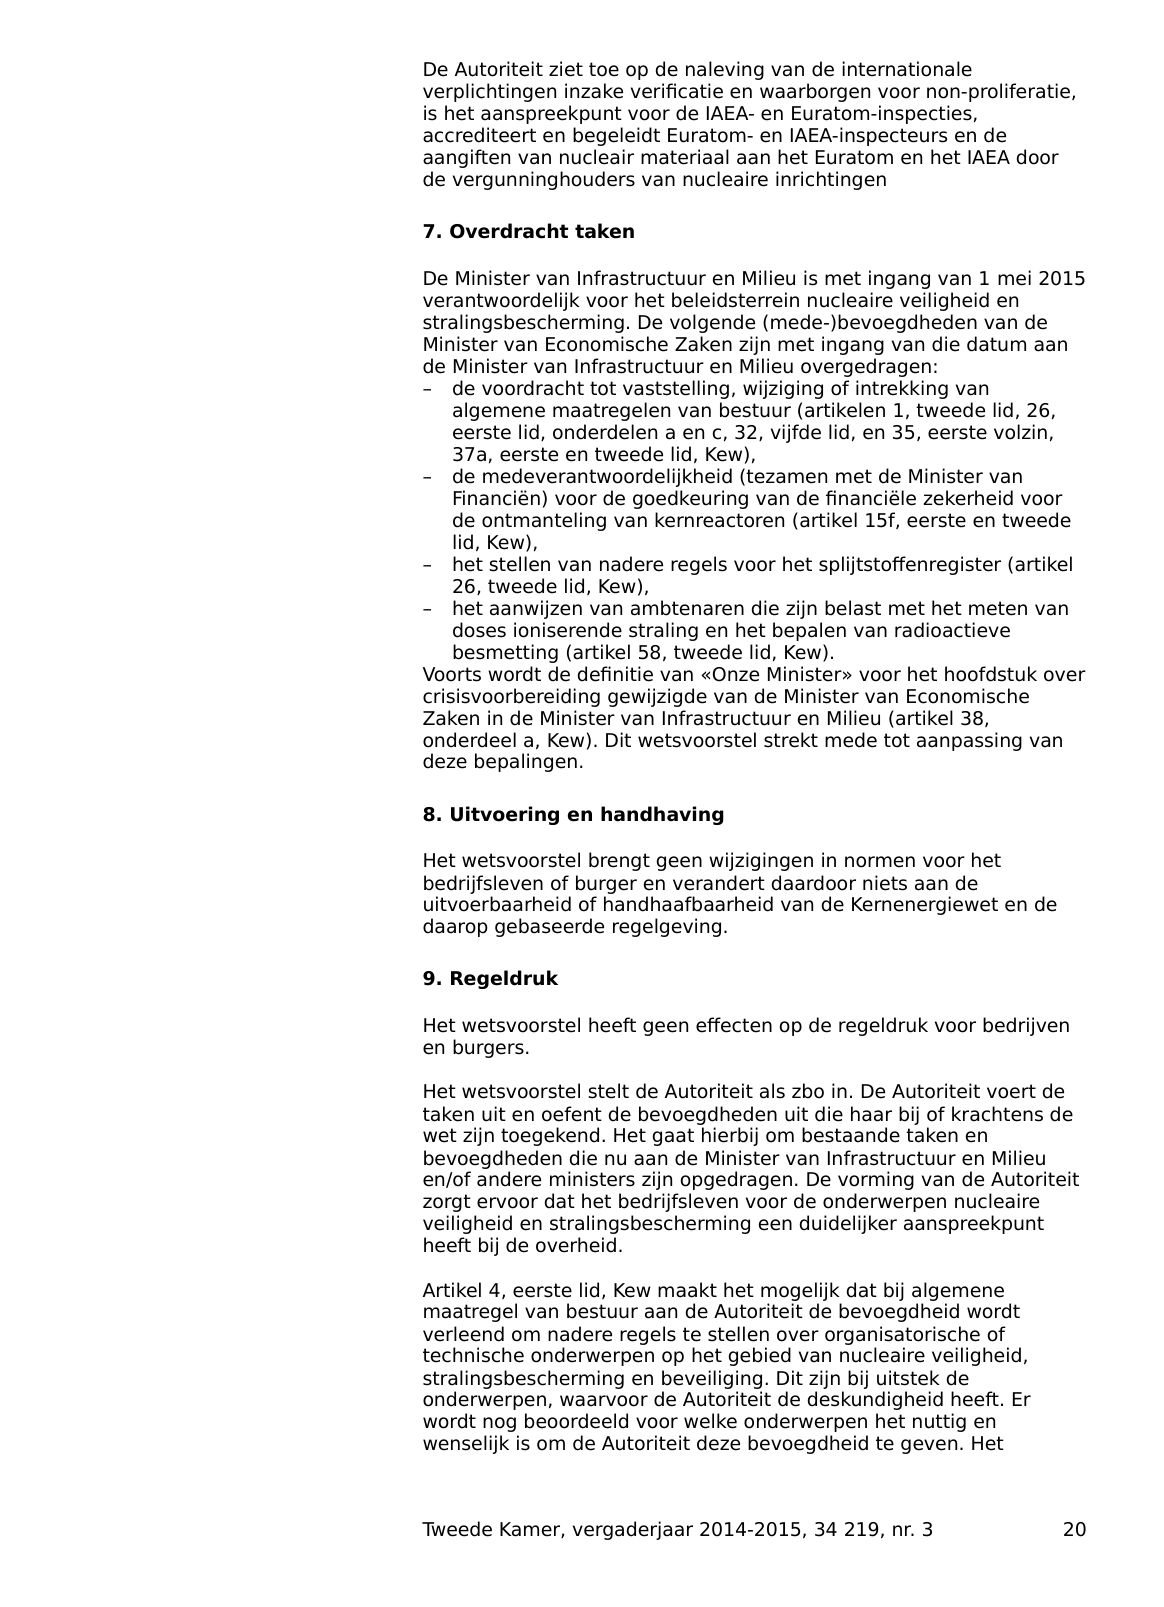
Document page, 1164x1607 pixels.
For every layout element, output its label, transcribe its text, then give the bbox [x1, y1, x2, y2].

text – de medeverantwoordelijkheid (tezamen met de Minister van Financiën) voor de goedkeuring van de financiële zekerheid voor de ontmanteling van kernreactoren (artikel 15f, eerste en tweede lid, Kew), [422, 466, 1087, 554]
text De Autoriteit ziet toe op de naleving van de internationale verplichtingen inzake verificatie en waarborgen voor non-proliferatie, is het aanspreekpunt voor de IAEA- en Euratom-inspecties, accrediteert en begeleidt Euratom- en IAEA-inspecteurs en de aangiften van nucleair materiaal aan het Euratom en het IAEA door de vergunninghouders van nucleaire inrichtingen [422, 59, 1087, 191]
text – het stellen van nadere regels voor het splijtstoffenregister (artikel 26, tweede lid, Kew), [422, 554, 1087, 598]
subtitle 7. Overdracht taken [422, 221, 1087, 243]
text Het wetsvoorstel heeft geen effecten op de regeldruk voor bedrijven en burgers. [422, 1015, 1087, 1059]
text Het wetsvoorstel brengt geen wijzigingen in normen voor het bedrijfsleven of burger en verandert daardoor niets aan de uitvoerbaarheid of handhaafbaarheid van de Kernenergiewet en de daarop gebaseerde regelgeving. [422, 850, 1087, 938]
text Voorts wordt de definitie van «Onze Minister» voor het hoofdstuk over crisisvoorbereiding gewijzigde van de Minister van Economische Zaken in de Minister van Infrastructuur en Milieu (artikel 38, onderdeel a, Kew). Dit wetsvoorstel strekt mede tot aanpassing van deze bepalingen. [422, 663, 1087, 773]
text Het wetsvoorstel stelt de Autoriteit als zbo in. De Autoriteit voert de taken uit en oefent de bevoegdheden uit die haar bij of krachtens de wet zijn toegekend. Het gaat hierbij om bestaande taken en bevoegdheden die nu aan de Minister van Infrastructuur en Milieu en/of andere ministers zijn opgedragen. De vorming van de Autoriteit zorgt ervoor dat het bedrijfsleven voor de onderwerpen nucleaire veiligheid en stralingsbescherming een duidelijker aanspreekpunt heeft bij de overheid. [422, 1081, 1087, 1257]
subtitle 8. Uitvoering en handhaving [422, 803, 1087, 825]
text Artikel 4, eerste lid, Kew maakt het mogelijk dat bij algemene maatregel van bestuur aan de Autoriteit de bevoegdheid wordt verleend om nadere regels te stellen over organisatorische of technische onderwerpen op het gebied van nucleaire veiligheid, stralingsbescherming en beveiliging. Dit zijn bij uitstek de onderwerpen, waarvoor de Autoriteit de deskundigheid heeft. Er wordt nog beoordeeld voor welke onderwerpen het nuttig en wenselijk is om de Autoriteit deze bevoegdheid te geven. Het [422, 1279, 1087, 1455]
text De Minister van Infrastructuur en Milieu is met ingang van 1 mei 2015 verantwoordelijk voor het beleidsterrein nucleaire veiligheid en stralingsbescherming. De volgende (mede-)bevoegdheden van de Minister van Economische Zaken zijn met ingang van die datum aan de Minister van Infrastructuur en Milieu overgedragen: [422, 268, 1087, 378]
subtitle 9. Regeldruk [422, 968, 1087, 990]
text – de voordracht tot vaststelling, wijziging of intrekking van algemene maatregelen van bestuur (artikelen 1, tweede lid, 26, eerste lid, onderdelen a en c, 32, vijfde lid, en 35, eerste volzin, 37a, eerste en tweede lid, Kew), [422, 378, 1087, 466]
text – het aanwijzen van ambtenaren die zijn belast met het meten van doses ioniserende straling en het bepalen van radioactieve besmetting (artikel 58, tweede lid, Kew). [422, 598, 1087, 663]
